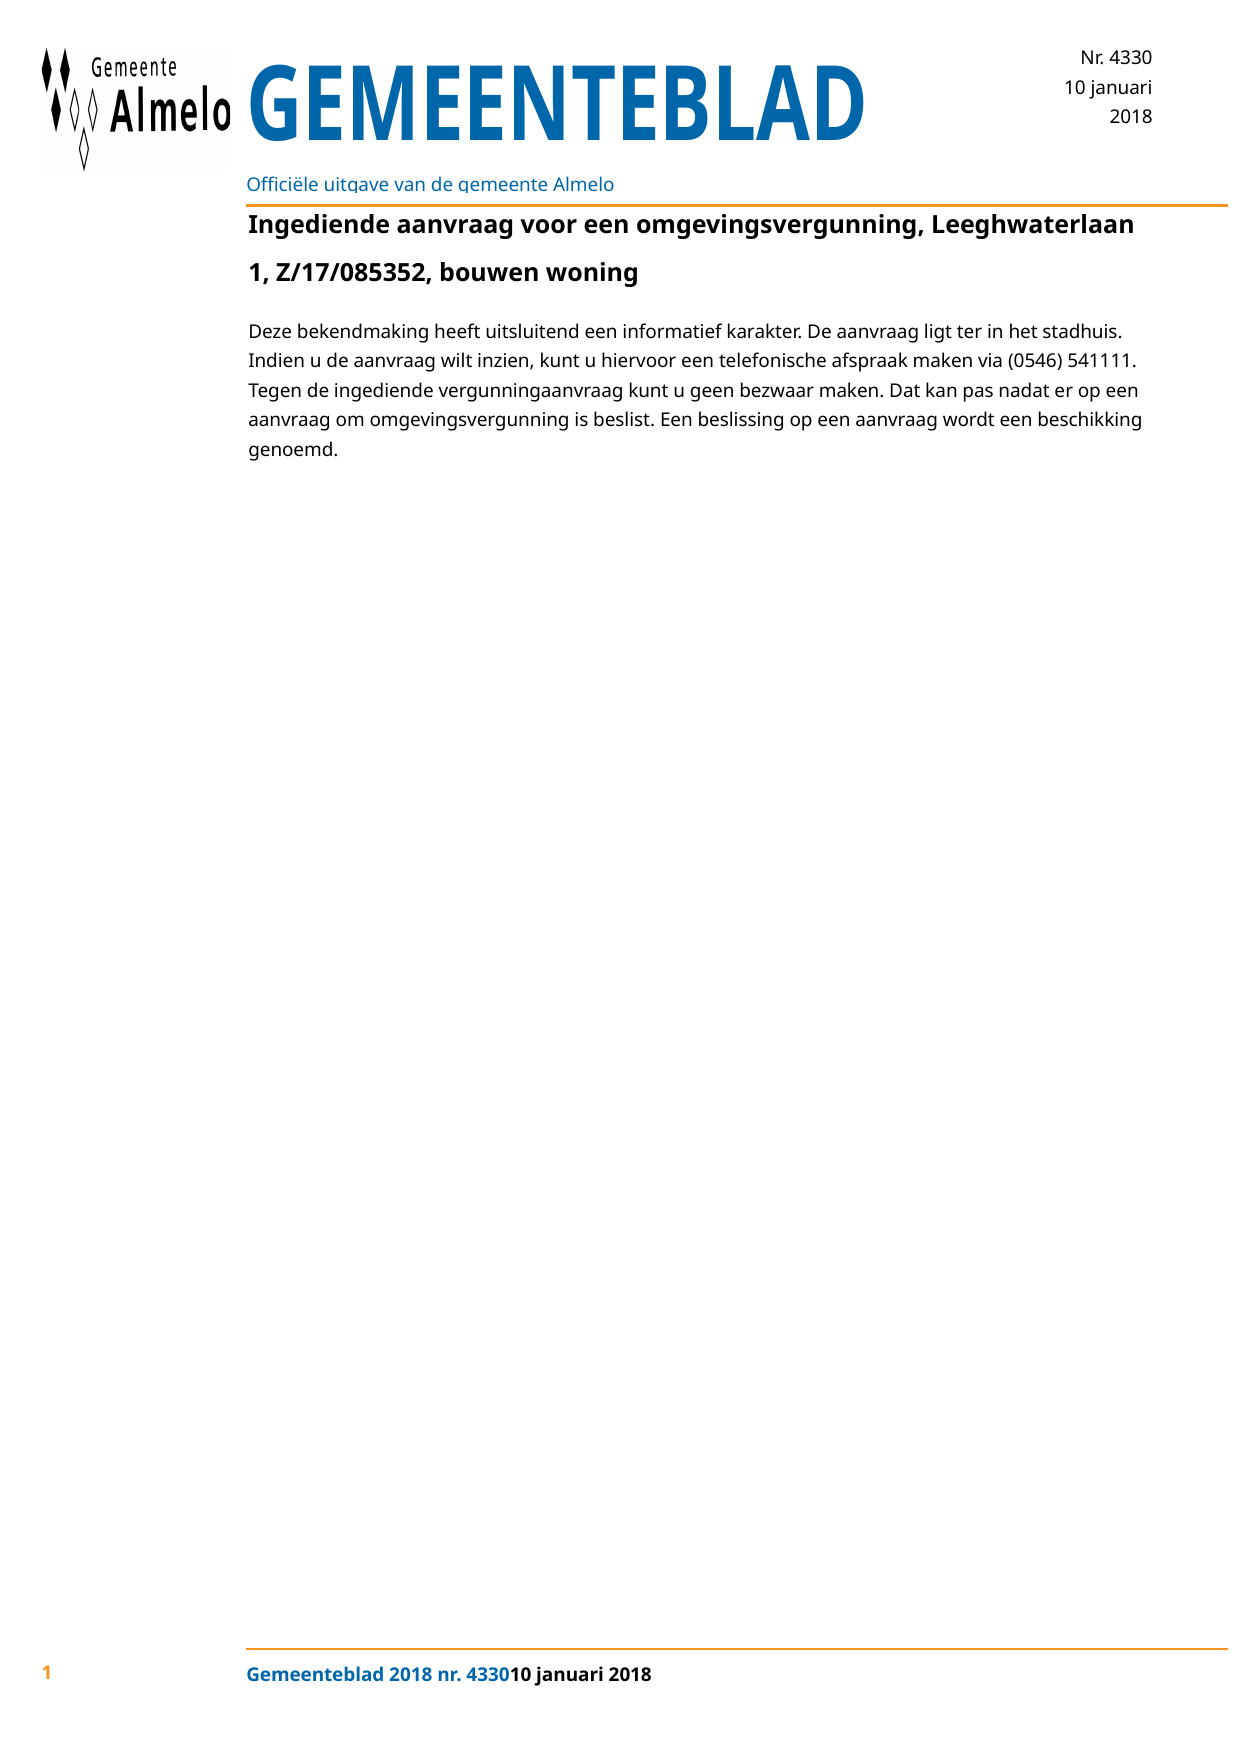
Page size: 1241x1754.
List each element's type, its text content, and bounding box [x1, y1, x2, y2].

picture [41, 47, 231, 172]
text Ingediende aanvraag voor een omgevingsvergunning, Leeghwaterlaan 1, Z/17/085352, bouwen woning [248, 207, 1152, 288]
text Deze bekendmaking heeft uitsluitend een informatief karakter. De aanvraag ligt ter in het stadhuis. Indien u de aanvraag wilt inzien, kunt u hiervoor een telefonische afspraak maken via (0546) 541111. Tegen de ingediende vergunningaanvraag kunt u geen bezwaar maken. Dat kan pas nadat er op een aanvraag om omgevingsvergunning is beslist. Een beslissing op een aanvraag wordt een beschikking genoemd. [248, 318, 1152, 462]
